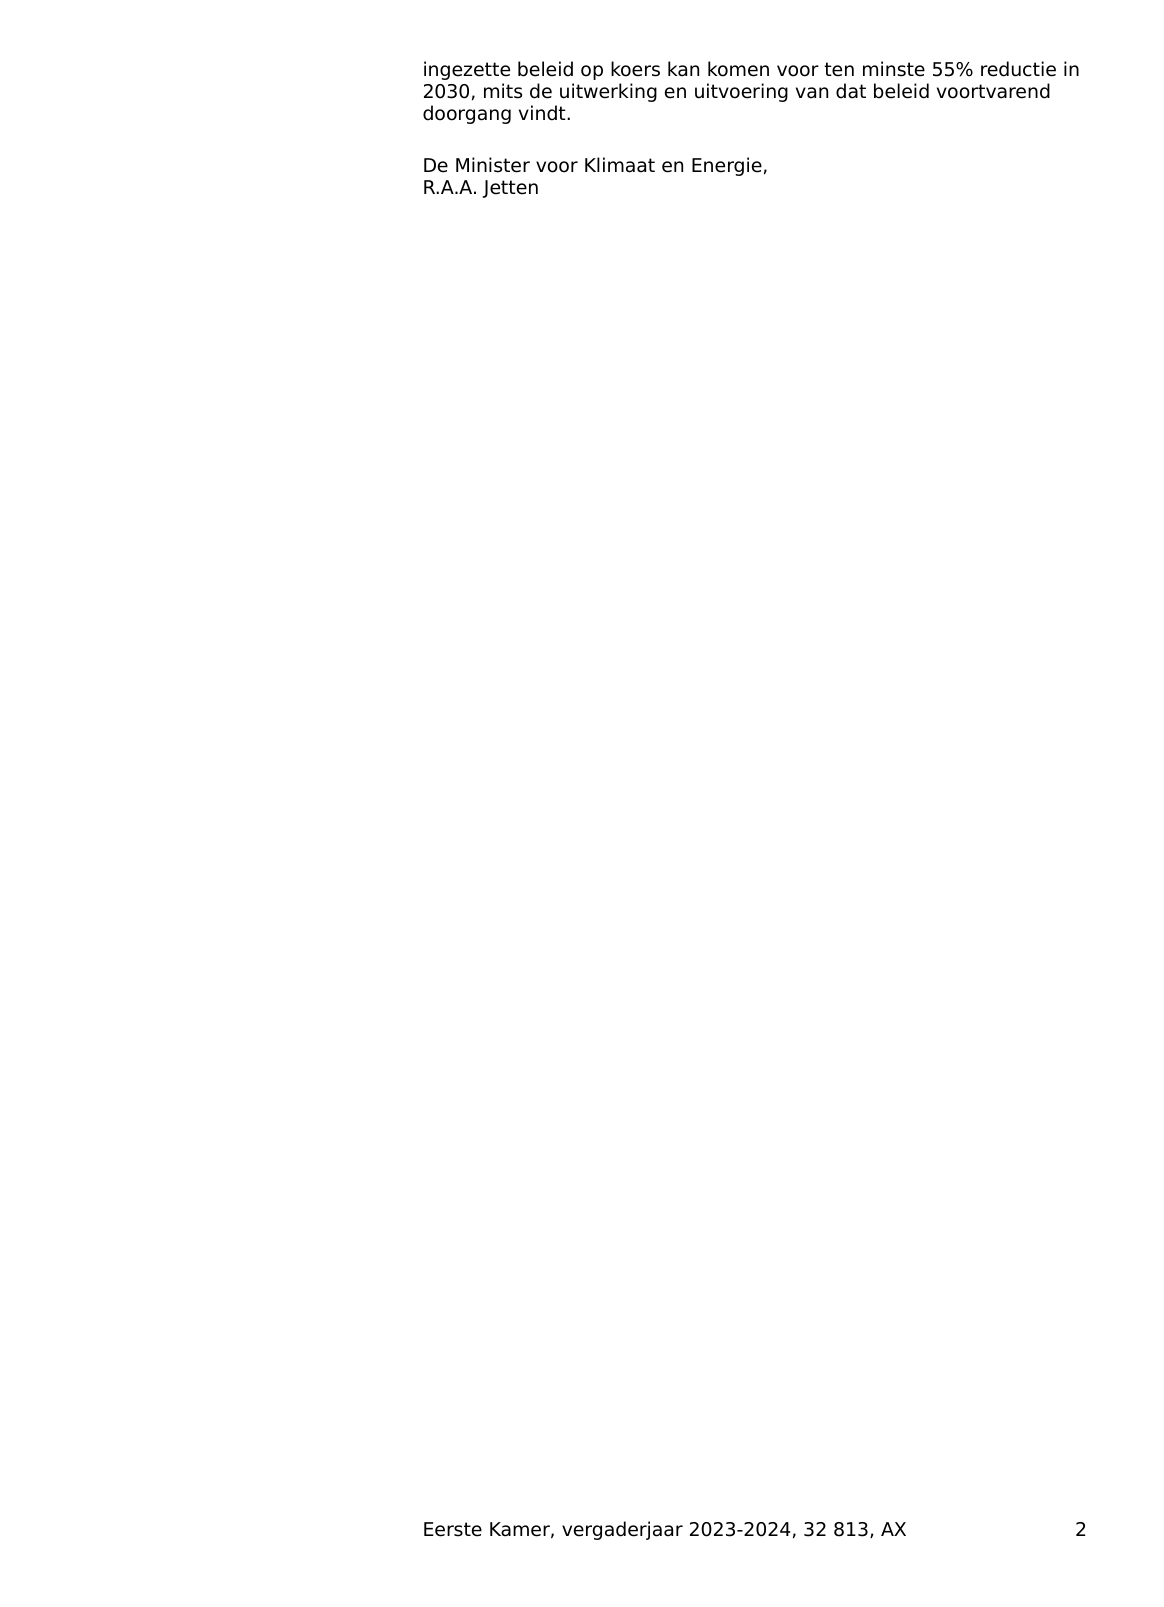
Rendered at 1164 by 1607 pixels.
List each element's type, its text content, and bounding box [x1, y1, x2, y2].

text De Minister voor Klimaat en Energie, R.A.A. Jetten [422, 155, 1087, 199]
text ingezette beleid op koers kan komen voor ten minste 55% reductie in 2030, mits de uitwerking en uitvoering van dat beleid voortvarend doorgang vindt. [422, 59, 1087, 125]
